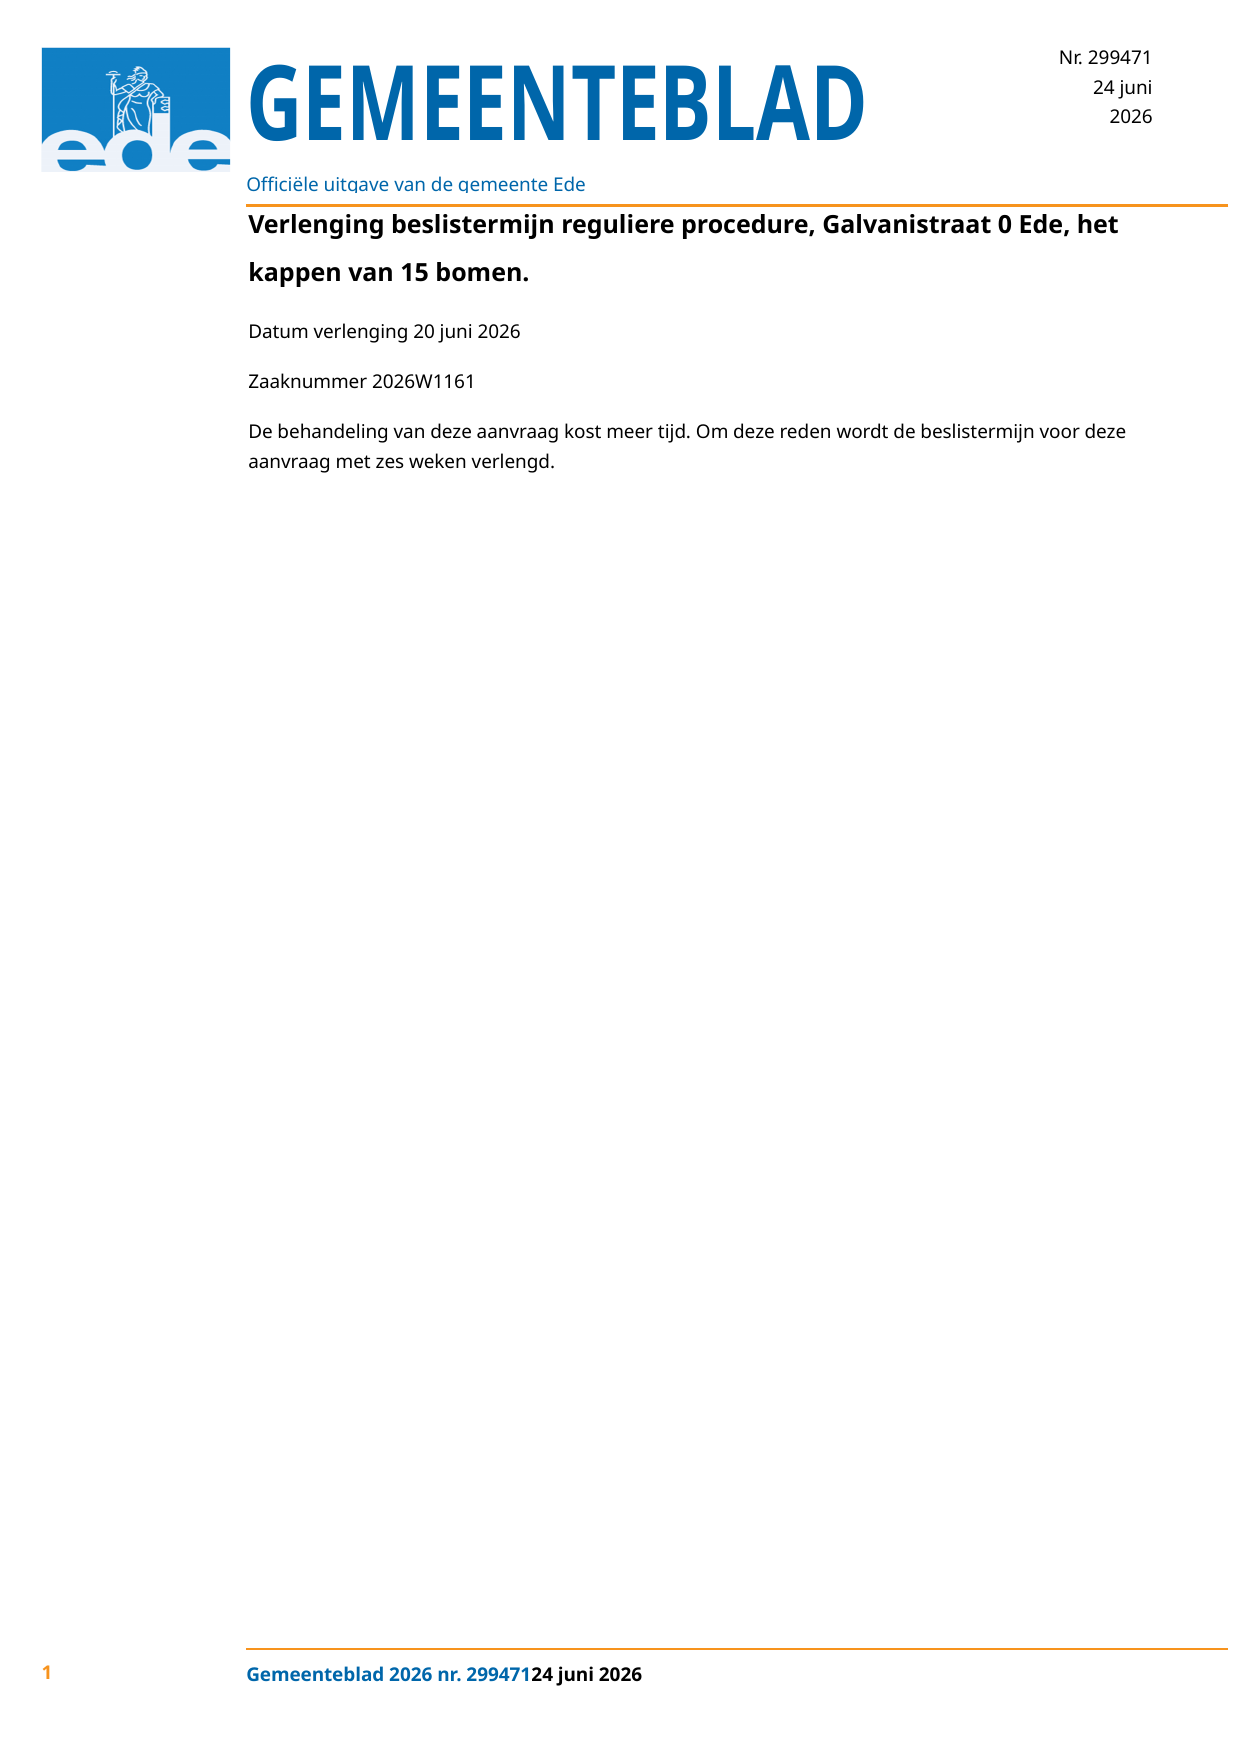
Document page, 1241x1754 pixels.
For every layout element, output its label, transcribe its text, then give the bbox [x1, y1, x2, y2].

picture [41, 47, 231, 172]
text Verlenging beslistermijn reguliere procedure, Galvanistraat 0 Ede, het kappen van 15 bomen. [248, 207, 1152, 288]
text Zaaknummer 2026W1161 [248, 368, 1152, 394]
text De behandeling van deze aanvraag kost meer tijd. Om deze reden wordt de beslistermijn voor deze aanvraag met zes weken verlengd. [248, 419, 1152, 474]
text Datum verlenging 20 juni 2026 [248, 318, 1152, 344]
